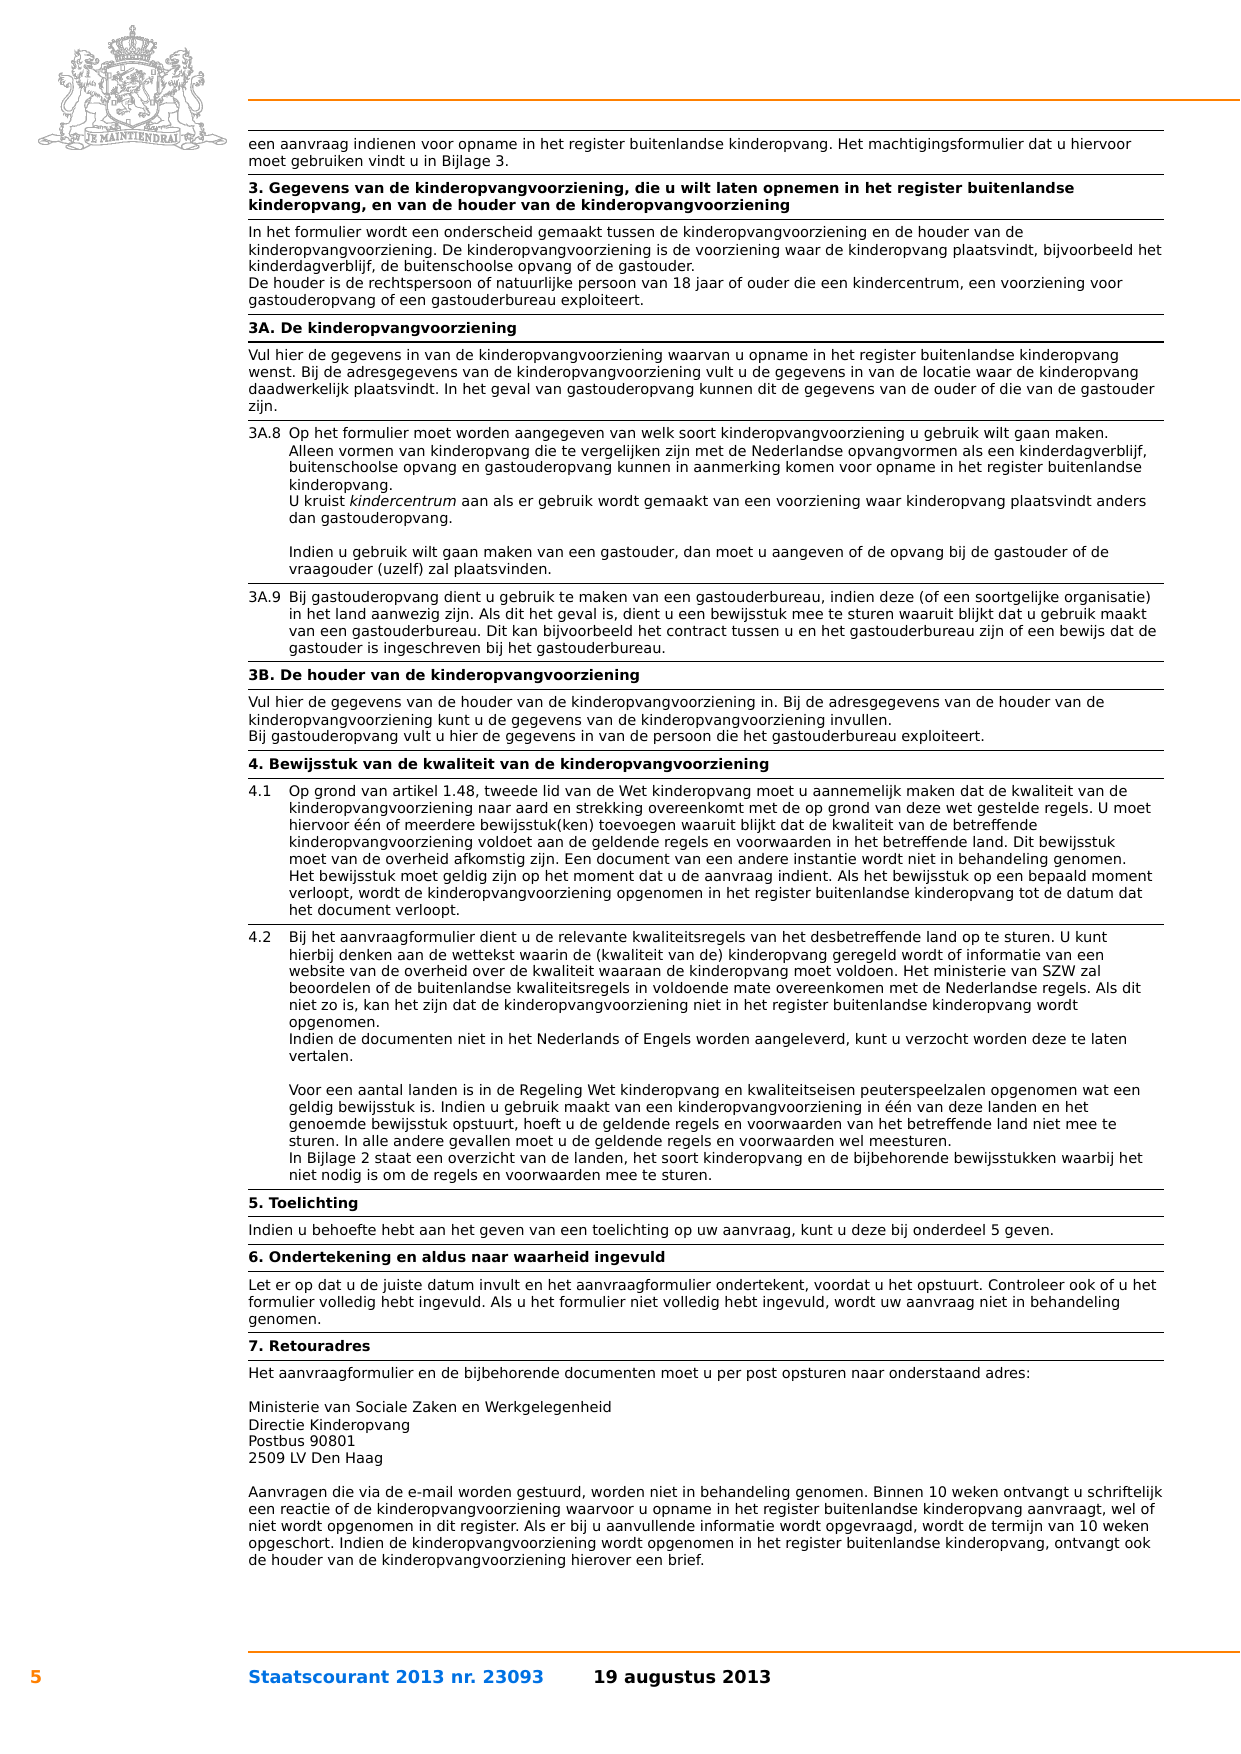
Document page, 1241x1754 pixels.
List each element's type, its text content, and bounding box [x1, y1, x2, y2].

table_cell Op grond van artikel 1.48, tweede lid van de Wet kinderopvang moet u aannemelijk maken dat de kwaliteit van de kinderopvangvoorziening naar aard en strekking overeenkomt met de op grond van deze wet gestelde regels. U moet hiervoor één of meerdere bewijsstuk(ken) toevoegen waaruit blijkt dat de kwaliteit van de betreffende kinderopvangvoorziening voldoet aan de geldende regels en voorwaarden in het betreffende land. Dit bewijsstuk moet van de overheid afkomstig zijn. Een document van een andere instantie wordt niet in behandeling genomen. Het bewijsstuk moet geldig zijn op het moment dat u de aanvraag indient. Als het bewijsstuk op een bepaald moment verloopt, wordt de kinderopvangvoorziening opgenomen in het register buitenlandse kinderopvang tot de datum dat het document verloopt. [283, 779, 1163, 924]
table_cell In het formulier wordt een onderscheid gemaakt tussen de kinderopvangvoorziening en de houder van de kinderopvangvoorziening. De kinderopvangvoorziening is de voorziening waar de kinderopvang plaatsvindt, bijvoorbeeld het kinderdagverblijf, de buitenschoolse opvang of de gastouder. De houder is de rechtspersoon of natuurlijke persoon van 18 jaar of ouder die een kindercentrum, een voorziening voor gastouderopvang of een gastouderbureau exploiteert. [248, 220, 1163, 314]
table_cell [248, 1467, 1163, 1484]
table_cell Het aanvraagformulier en de bijbehorende documenten moet u per post opsturen naar onderstaand adres: [248, 1361, 1163, 1382]
table_cell Voor een aantal landen is in de Regeling Wet kinderopvang en kwaliteitseisen peuterspeelzalen opgenomen wat een geldig bewijsstuk is. Indien u gebruik maakt van een kinderopvangvoorziening in één van deze landen en het genoemde bewijsstuk opstuurt, hoeft u de geldende regels en voorwaarden van het betreffende land niet mee te sturen. In alle andere gevallen moet u de geldende regels en voorwaarden wel meesturen. In Bijlage 2 staat een overzicht van de landen, het soort kinderopvang en de bijbehorende bewijsstukken waarbij het niet nodig is om de regels en voorwaarden mee te sturen. [283, 1082, 1163, 1189]
table_cell Bij het aanvraagformulier dient u de relevante kwaliteitsregels van het desbetreffende land op te sturen. U kunt hierbij denken aan de wettekst waarin de (kwaliteit van de) kinderopvang geregeld wordt of informatie van een website van de overheid over de kwaliteit waaraan de kinderopvang moet voldoen. Het ministerie van SZW zal beoordelen of de buitenlandse kwaliteitsregels in voldoende mate overeenkomen met de Nederlandse regels. Als dit niet zo is, kan het zijn dat de kinderopvangvoorziening niet in het register buitenlandse kinderopvang wordt opgenomen. Indien de documenten niet in het Nederlands of Engels worden aangeleverd, kunt u verzocht worden deze te laten vertalen. [283, 925, 1163, 1065]
table_cell 4. Bewijsstuk van de kwaliteit van de kinderopvangvoorziening [248, 751, 1163, 777]
table_cell 3A. De kinderopvangvoorziening [248, 315, 1163, 341]
table_cell [283, 1065, 1163, 1082]
table_cell [248, 1065, 282, 1082]
table_cell 6. Ondertekening en aldus naar waarheid ingevuld [248, 1245, 1163, 1271]
table_cell [248, 544, 282, 583]
table_cell een aanvraag indienen voor opname in het register buitenlandse kinderopvang. Het machtigingsformulier dat u hiervoor moet gebruiken vindt u in Bijlage 3. [248, 131, 1163, 174]
table_cell [248, 1082, 282, 1189]
picture [38, 25, 227, 150]
table_cell Aanvragen die via de e-mail worden gestuurd, worden niet in behandeling genomen. Binnen 10 weken ontvangt u schriftelijk een reactie of de kinderopvangvoorziening waarvoor u opname in het register buitenlandse kinderopvang aanvraagt, wel of niet wordt opgenomen in dit register. Als er bij u aanvullende informatie wordt opgevraagd, wordt de termijn van 10 weken opgeschort. Indien de kinderopvangvoorziening wordt opgenomen in het register buitenlandse kinderopvang, ontvangt ook de houder van de kinderopvangvoorziening hierover een brief. [248, 1484, 1163, 1569]
table_cell Indien u behoefte hebt aan het geven van een toelichting op uw aanvraag, kunt u deze bij onderdeel 5 geven. [248, 1217, 1163, 1243]
table_cell [283, 527, 1163, 544]
table_cell 3A.9 [248, 584, 282, 661]
table_cell [248, 1383, 1163, 1399]
table_cell 5. Toelichting [248, 1190, 1163, 1216]
table_cell [248, 1569, 1163, 1586]
table_cell Bij gastouderopvang dient u gebruik te maken van een gastouderbureau, indien deze (of een soortgelijke organisatie) in het land aanwezig zijn. Als dit het geval is, dient u een bewijsstuk mee te sturen waaruit blijkt dat u gebruik maakt van een gastouderbureau. Dit kan bijvoorbeeld het contract tussen u en het gastouderbureau zijn of een bewijs dat de gastouder is ingeschreven bij het gastouderbureau. [283, 584, 1163, 661]
table_cell 3B. De houder van de kinderopvangvoorziening [248, 662, 1163, 689]
table_cell Vul hier de gegevens in van de kinderopvangvoorziening waarvan u opname in het register buitenlandse kinderopvang wenst. Bij de adresgegevens van de kinderopvangvoorziening vult u de gegevens in van de locatie waar de kinderopvang daadwerkelijk plaatsvindt. In het geval van gastouderopvang kunnen dit de gegevens van de ouder of die van de gastouder zijn. [248, 343, 1163, 420]
table_cell Vul hier de gegevens van de houder van de kinderopvangvoorziening in. Bij de adresgegevens van de houder van de kinderopvangvoorziening kunt u de gegevens van de kinderopvangvoorziening invullen. Bij gastouderopvang vult u hier de gegevens in van de persoon die het gastouderbureau exploiteert. [248, 690, 1163, 750]
table_cell 3. Gegevens van de kinderopvangvoorziening, die u wilt laten opnemen in het register buitenlandse kinderopvang, en van de houder van de kinderopvangvoorziening [248, 175, 1163, 219]
table_cell Ministerie van Sociale Zaken en Werkgelegenheid Directie Kinderopvang Postbus 90801 2509 LV Den Haag [248, 1399, 1163, 1467]
table_cell 4.1 [248, 779, 282, 924]
table_cell 4.2 [248, 925, 282, 1065]
table_cell Op het formulier moet worden aangegeven van welk soort kinderopvangvoorziening u gebruik wilt gaan maken. Alleen vormen van kinderopvang die te vergelijken zijn met de Nederlandse opvangvormen als een kinderdagverblijf, buitenschoolse opvang en gastouderopvang kunnen in aanmerking komen voor opname in het register buitenlandse kinderopvang. U kruist kindercentrum aan als er gebruik wordt gemaakt van een voorziening waar kinderopvang plaatsvindt anders dan gastouderopvang. [283, 421, 1163, 527]
table_cell Let er op dat u de juiste datum invult en het aanvraagformulier ondertekent, voordat u het opstuurt. Controleer ook of u het formulier volledig hebt ingevuld. Als u het formulier niet volledig hebt ingevuld, wordt uw aanvraag niet in behandeling genomen. [248, 1272, 1163, 1332]
table_cell 3A.8 [248, 421, 282, 527]
table_cell 7. Retouradres [248, 1333, 1163, 1360]
table_cell Indien u gebruik wilt gaan maken van een gastouder, dan moet u aangeven of de opvang bij de gastouder of de vraagouder (uzelf) zal plaatsvinden. [283, 544, 1163, 583]
table_cell [248, 527, 282, 544]
